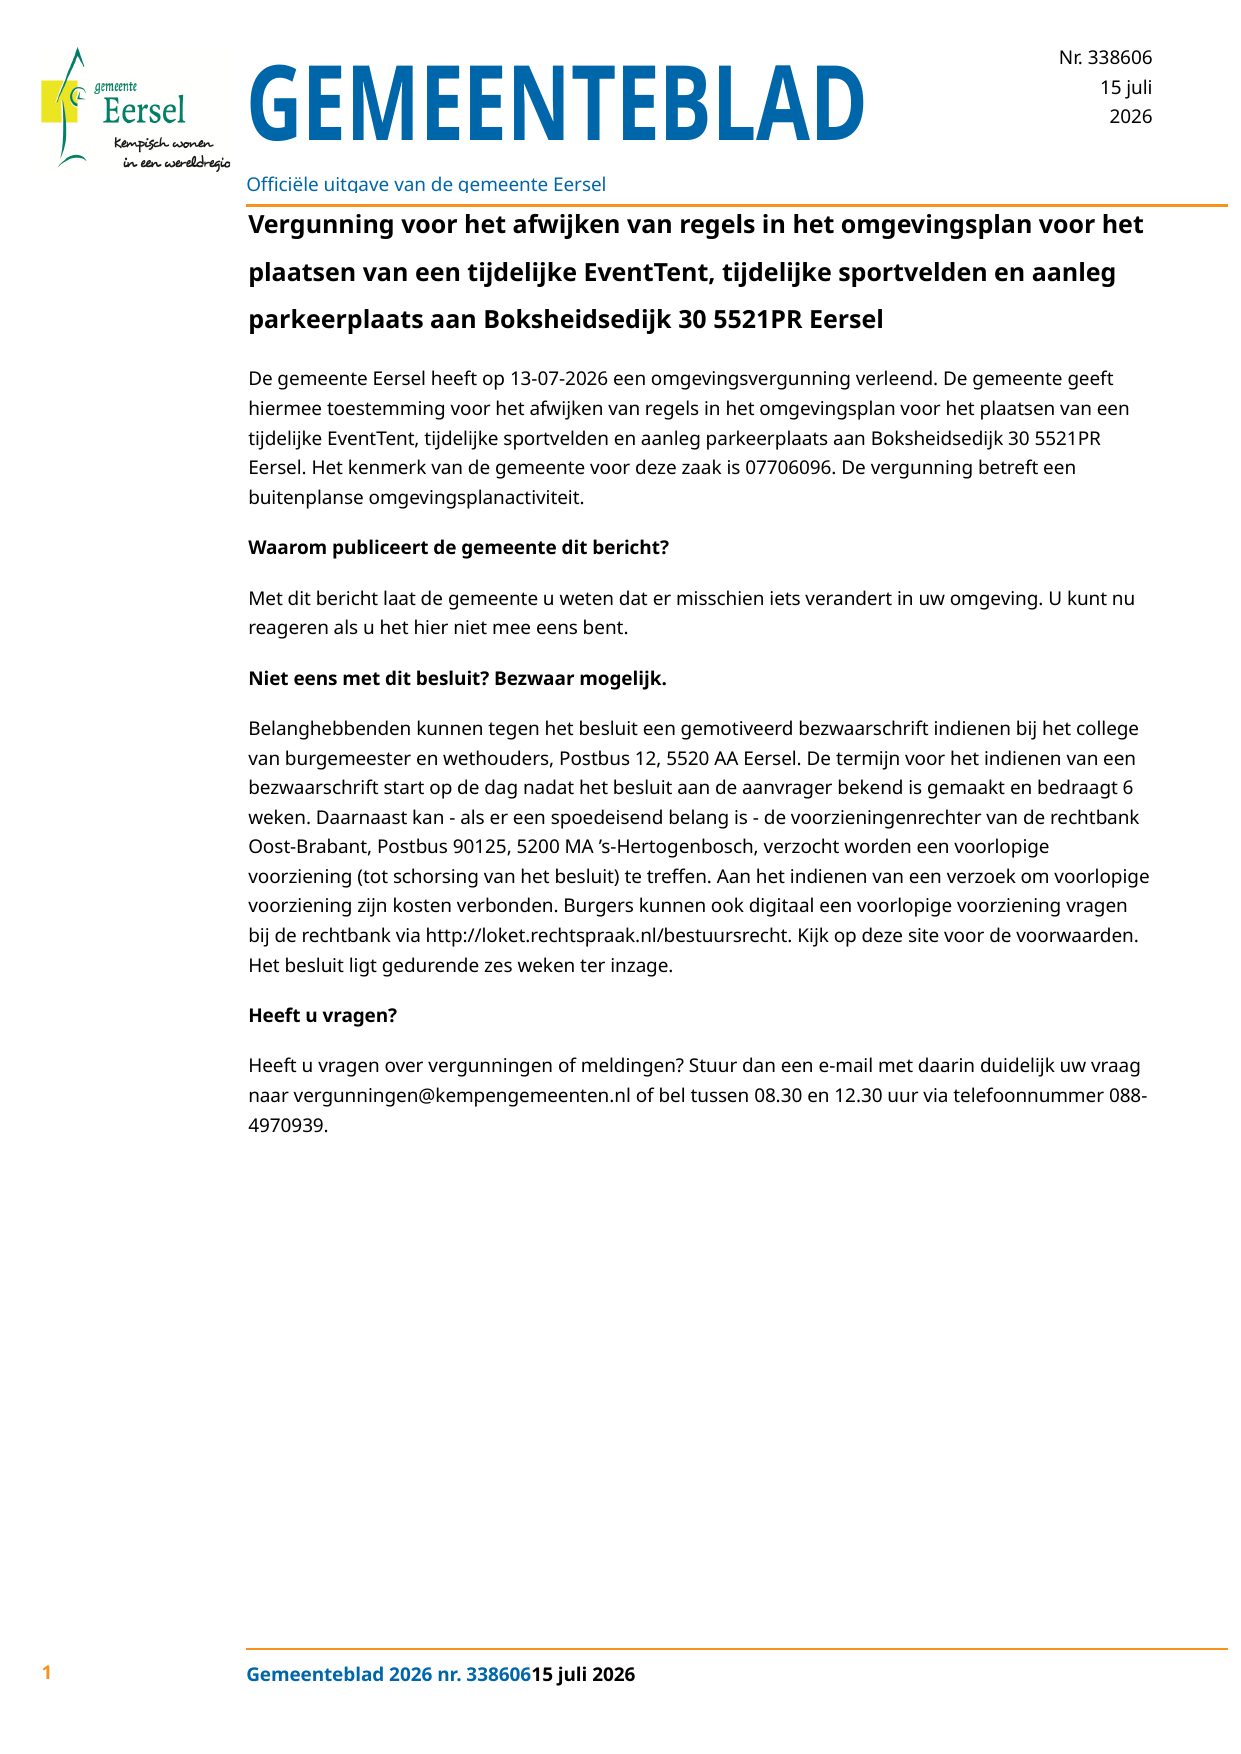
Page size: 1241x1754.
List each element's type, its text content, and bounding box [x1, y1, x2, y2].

text Met dit bericht laat de gemeente u weten dat er misschien iets verandert in uw omgeving. U kunt nu reageren als u het hier niet mee eens bent. [248, 585, 1152, 640]
picture [41, 47, 231, 172]
text Belanghebbenden kunnen tegen het besluit een gemotiveerd bezwaarschrift indienen bij het college van burgemeester en wethouders, Postbus 12, 5520 AA Eersel. De termijn voor het indienen van een bezwaarschrift start op de dag nadat het besluit aan de aanvrager bekend is gemaakt en bedraagt 6 weken. Daarnaast kan - als er een spoedeisend belang is - de voorzieningenrechter van de rechtbank Oost-Brabant, Postbus 90125, 5200 MA ’s-Hertogenbosch, verzocht worden een voorlopige voorziening (tot schorsing van het besluit) te treffen. Aan het indienen van een verzoek om voorlopige voorziening zijn kosten verbonden. Burgers kunnen ook digitaal een voorlopige voorziening vragen bij de rechtbank via http://loket.rechtspraak.nl/bestuursrecht. Kijk op deze site voor de voorwaarden. Het besluit ligt gedurende zes weken ter inzage. [248, 715, 1152, 977]
text Waarom publiceert de gemeente dit bericht? [248, 534, 1152, 560]
text Heeft u vragen over vergunningen of meldingen? Stuur dan een e-mail met daarin duidelijk uw vraag naar vergunningen@kempengemeenten.nl of bel tussen 08.30 en 12.30 uur via telefoonnummer 088-4970939. [248, 1053, 1152, 1137]
text Niet eens met dit besluit? Bezwaar mogelijk. [248, 665, 1152, 690]
text Vergunning voor het afwijken van regels in het omgevingsplan voor het plaatsen van een tijdelijke EventTent, tijdelijke sportvelden en aanleg parkeerplaats aan Boksheidsedijk 30 5521PR Eersel [248, 207, 1152, 336]
text De gemeente Eersel heeft op 13-07-2026 een omgevingsvergunning verleend. De gemeente geeft hiermee toestemming voor het afwijken van regels in het omgevingsplan voor het plaatsen van een tijdelijke EventTent, tijdelijke sportvelden en aanleg parkeerplaats aan Boksheidsedijk 30 5521PR Eersel. Het kenmerk van de gemeente voor deze zaak is 07706096. De vergunning betreft een buitenplanse omgevingsplanactiviteit. [248, 366, 1152, 509]
text Heeft u vragen? [248, 1002, 1152, 1028]
